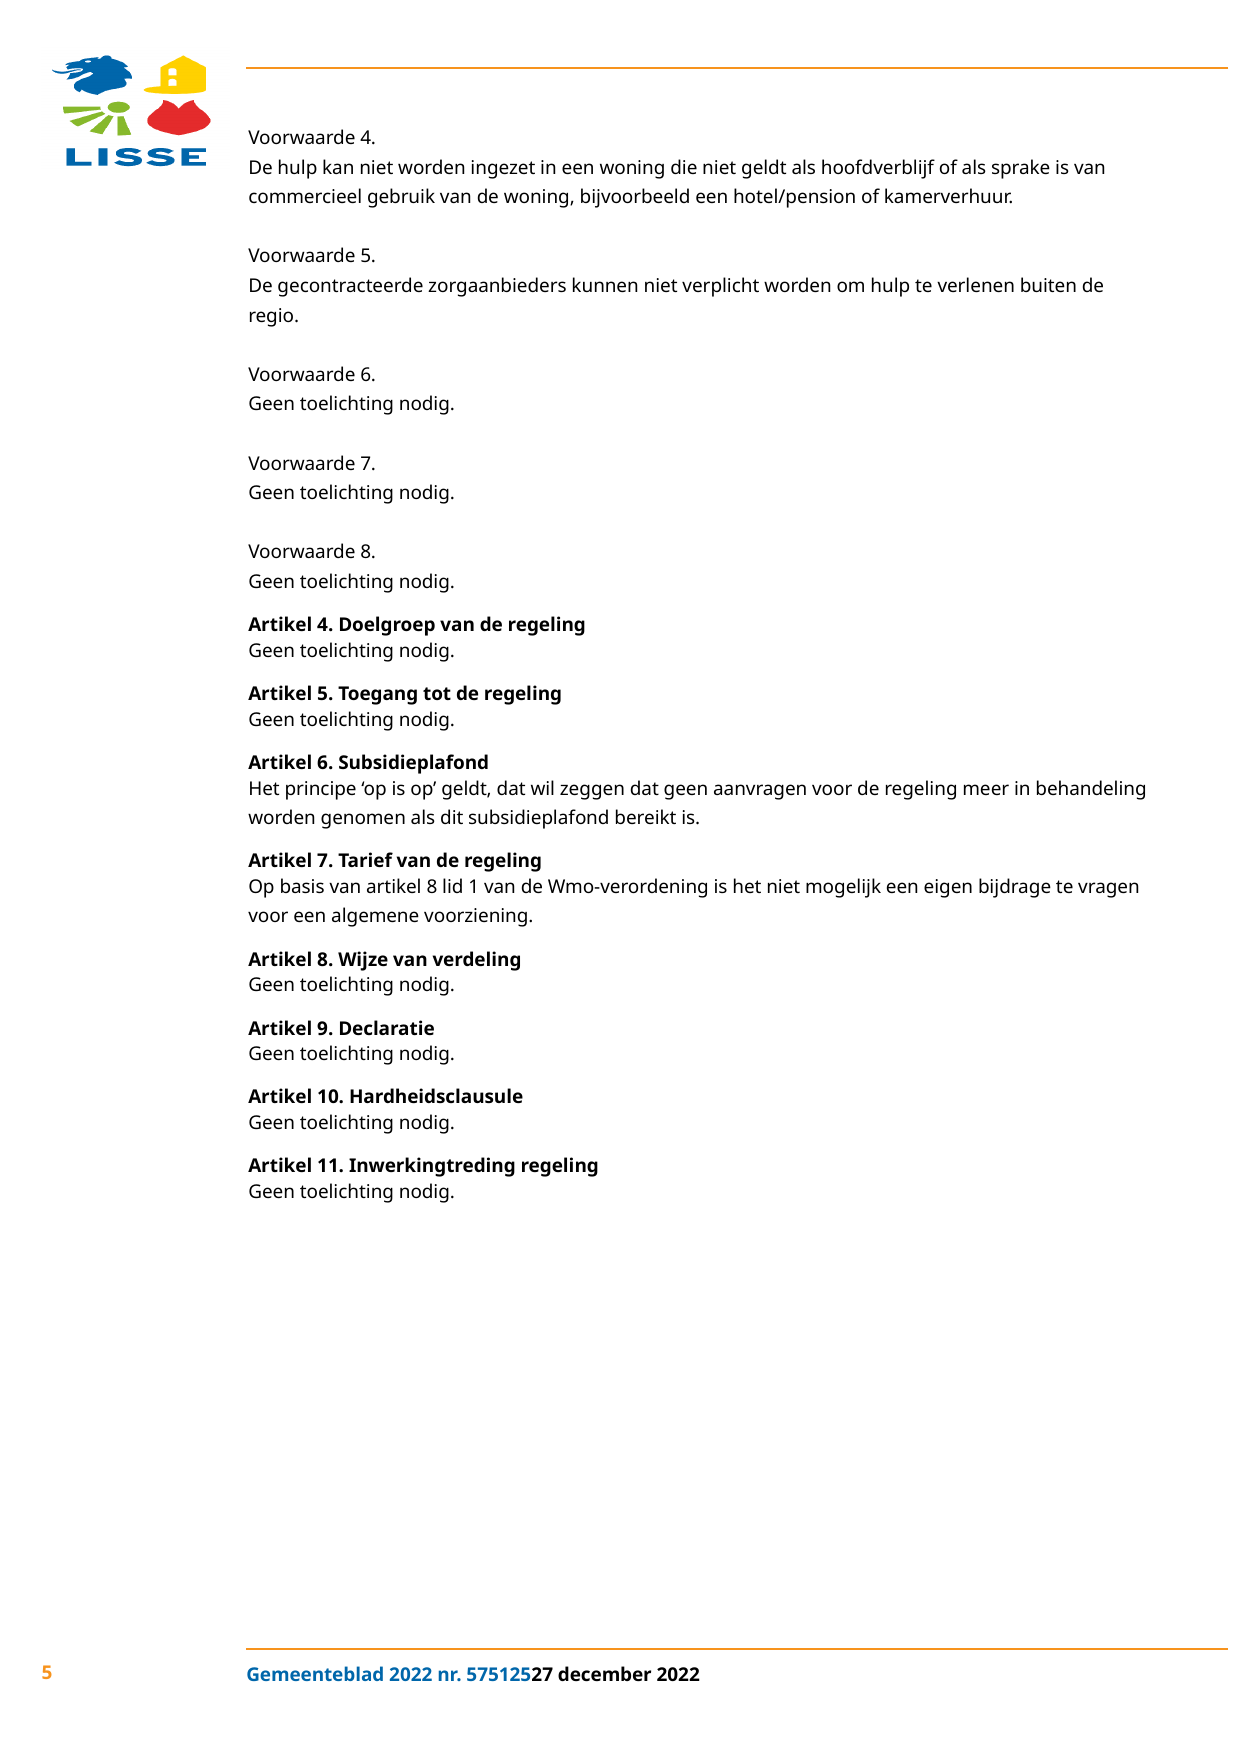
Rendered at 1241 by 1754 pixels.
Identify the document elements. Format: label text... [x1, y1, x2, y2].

text Geen toelichting nodig. [248, 1040, 1152, 1066]
text Geen toelichting nodig. [248, 1109, 1152, 1135]
text Voorwaarde 4. [248, 124, 1152, 150]
text Geen toelichting nodig. [248, 706, 1152, 732]
text Op basis van artikel 8 lid 1 van de Wmo-verordening is het niet mogelijk een eigen bijdrage te vragen voor een algemene voorziening. [248, 873, 1152, 928]
text Voorwaarde 5. [248, 243, 1152, 268]
text Geen toelichting nodig. [248, 637, 1152, 663]
text Artikel 9. Declaratie [248, 1015, 1152, 1040]
text Voorwaarde 7. [248, 450, 1152, 476]
text Artikel 4. Doelgroep van de regeling [248, 611, 1152, 637]
text Geen toelichting nodig. [248, 1178, 1152, 1204]
text Geen toelichting nodig. [248, 972, 1152, 997]
text Artikel 10. Hardheidsclausule [248, 1083, 1152, 1109]
text Artikel 6. Subsidieplafond [248, 749, 1152, 775]
text Artikel 8. Wijze van verdeling [248, 946, 1152, 972]
picture [41, 47, 231, 172]
text Voorwaarde 8. [248, 538, 1152, 564]
text Geen toelichting nodig. [248, 479, 1152, 505]
text Artikel 11. Inwerkingtreding regeling [248, 1152, 1152, 1178]
text De gecontracteerde zorgaanbieders kunnen niet verplicht worden om hulp te verlenen buiten de regio. [248, 272, 1152, 328]
text Artikel 5. Toegang tot de regeling [248, 680, 1152, 706]
text De hulp kan niet worden ingezet in een woning die niet geldt als hoofdverblijf of als sprake is van commercieel gebruik van de woning, bijvoorbeeld een hotel/pension of kamerverhuur. [248, 154, 1152, 209]
text Voorwaarde 6. [248, 361, 1152, 387]
text Geen toelichting nodig. [248, 391, 1152, 416]
text Het principe ‘op is op’ geldt, dat wil zeggen dat geen aanvragen voor de regeling meer in behandeling worden genomen als dit subsidieplafond bereikt is. [248, 775, 1152, 830]
text Artikel 7. Tarief van de regeling [248, 847, 1152, 873]
text Geen toelichting nodig. [248, 568, 1152, 594]
